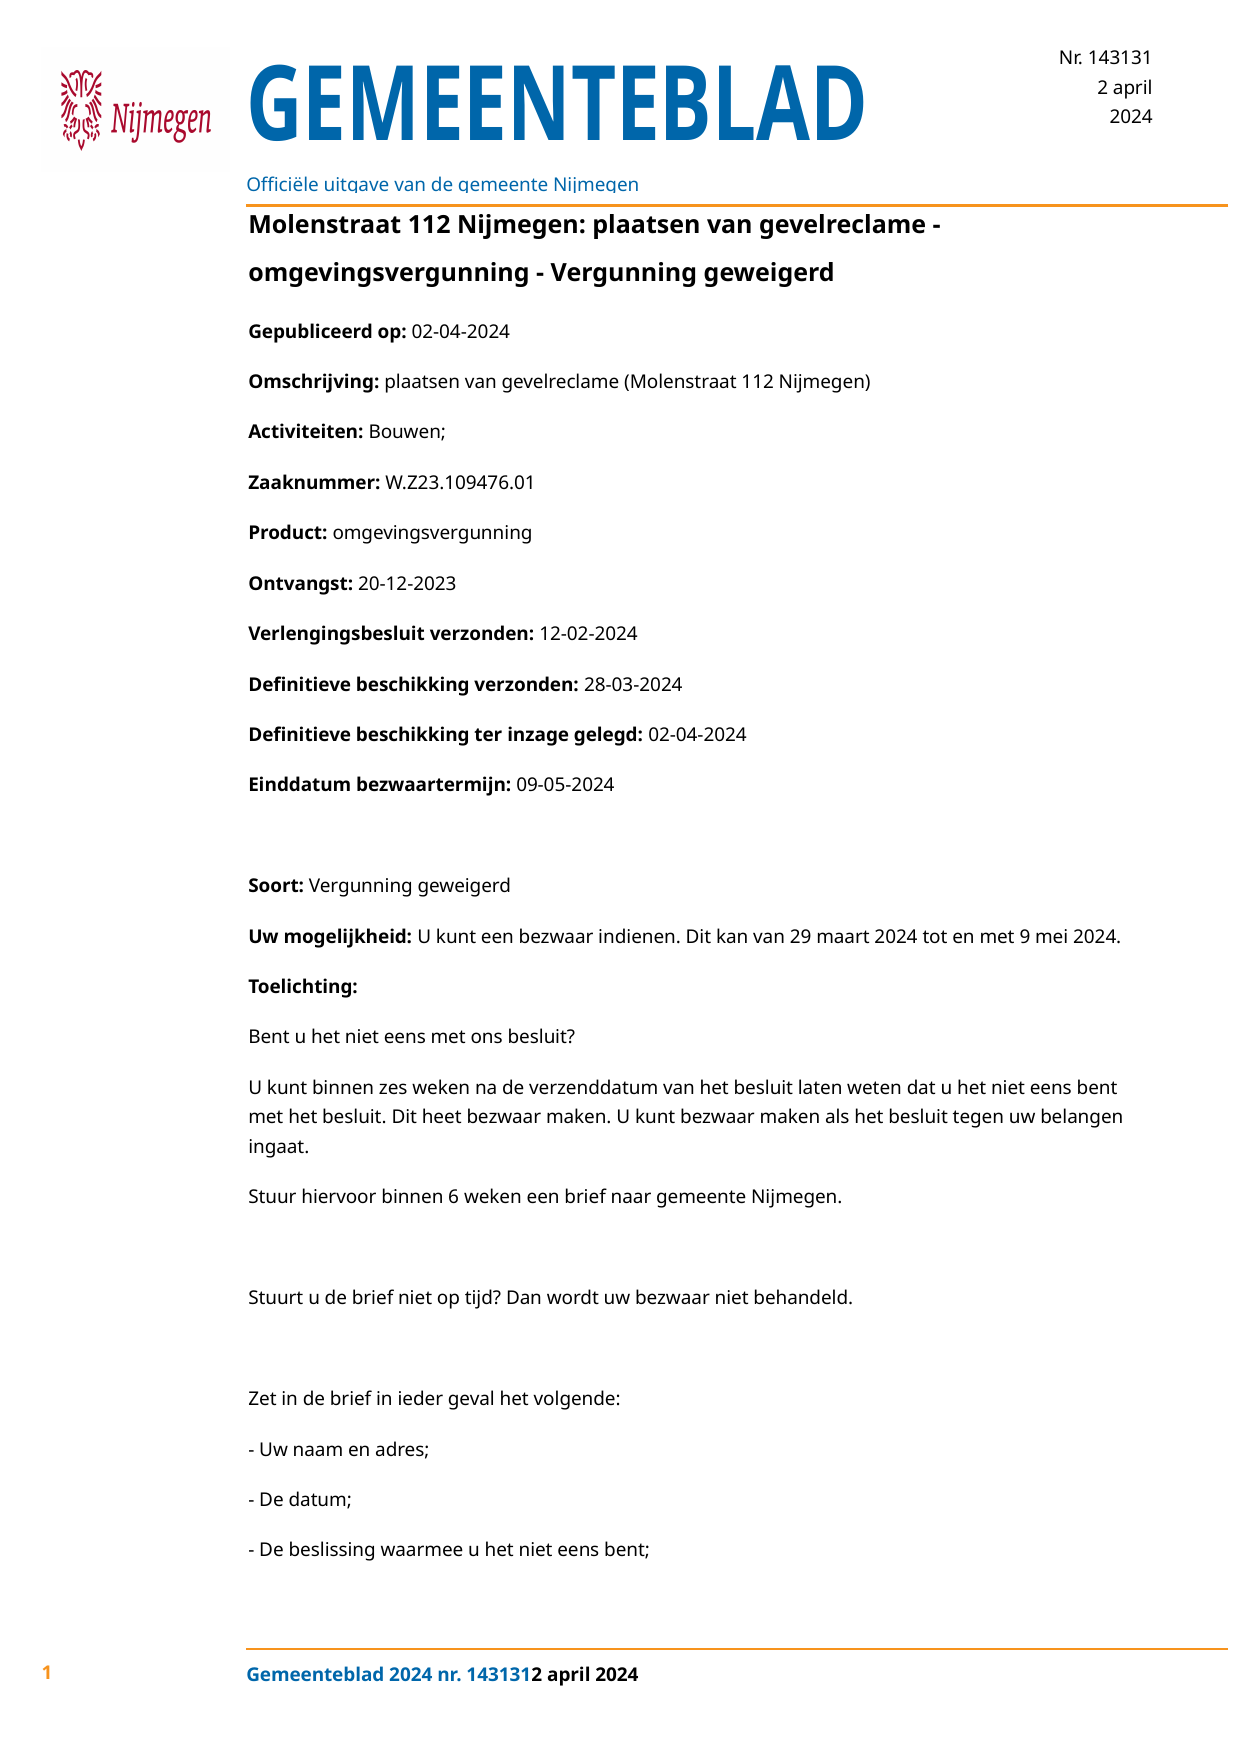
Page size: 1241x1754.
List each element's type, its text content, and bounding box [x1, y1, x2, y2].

text U kunt binnen zes weken na de verzenddatum van het besluit laten weten dat u het niet eens bent met het besluit. Dit heet bezwaar maken. U kunt bezwaar maken als het besluit tegen uw belangen ingaat. [248, 1074, 1152, 1159]
text Bent u het niet eens met ons besluit? [248, 1024, 1152, 1049]
text Stuurt u de brief niet op tijd? Dan wordt uw bezwaar niet behandeld. [248, 1284, 1152, 1310]
text Molenstraat 112 Nijmegen: plaatsen van gevelreclame - omgevingsvergunning - Vergunning geweigerd [248, 207, 1152, 288]
text - De datum; [248, 1486, 1152, 1512]
text Definitieve beschikking verzonden: 28-03-2024 [248, 671, 1152, 697]
text Gepubliceerd op: 02-04-2024 [248, 318, 1152, 344]
text Product: omgevingsvergunning [248, 519, 1152, 545]
text Soort: Vergunning geweigerd [248, 872, 1152, 898]
text Toelichting: [248, 973, 1152, 999]
picture [41, 47, 231, 172]
text Verlengingsbesluit verzonden: 12-02-2024 [248, 620, 1152, 646]
text Zet in de brief in ieder geval het volgende: [248, 1385, 1152, 1411]
text Definitieve beschikking ter inzage gelegd: 02-04-2024 [248, 721, 1152, 747]
text - De beslissing waarmee u het niet eens bent; [248, 1537, 1152, 1562]
text Stuur hiervoor binnen 6 weken een brief naar gemeente Nijmegen. [248, 1184, 1152, 1209]
text Activiteiten: Bouwen; [248, 419, 1152, 444]
text - Uw naam en adres; [248, 1436, 1152, 1462]
text Omschrijving: plaatsen van gevelreclame (Molenstraat 112 Nijmegen) [248, 368, 1152, 394]
text Uw mogelijkheid: U kunt een bezwaar indienen. Dit kan van 29 maart 2024 tot en met 9 mei 2024. [248, 923, 1152, 949]
text Einddatum bezwaartermijn: 09-05-2024 [248, 772, 1152, 797]
text Ontvangst: 20-12-2023 [248, 570, 1152, 596]
text Zaaknummer: W.Z23.109476.01 [248, 469, 1152, 495]
